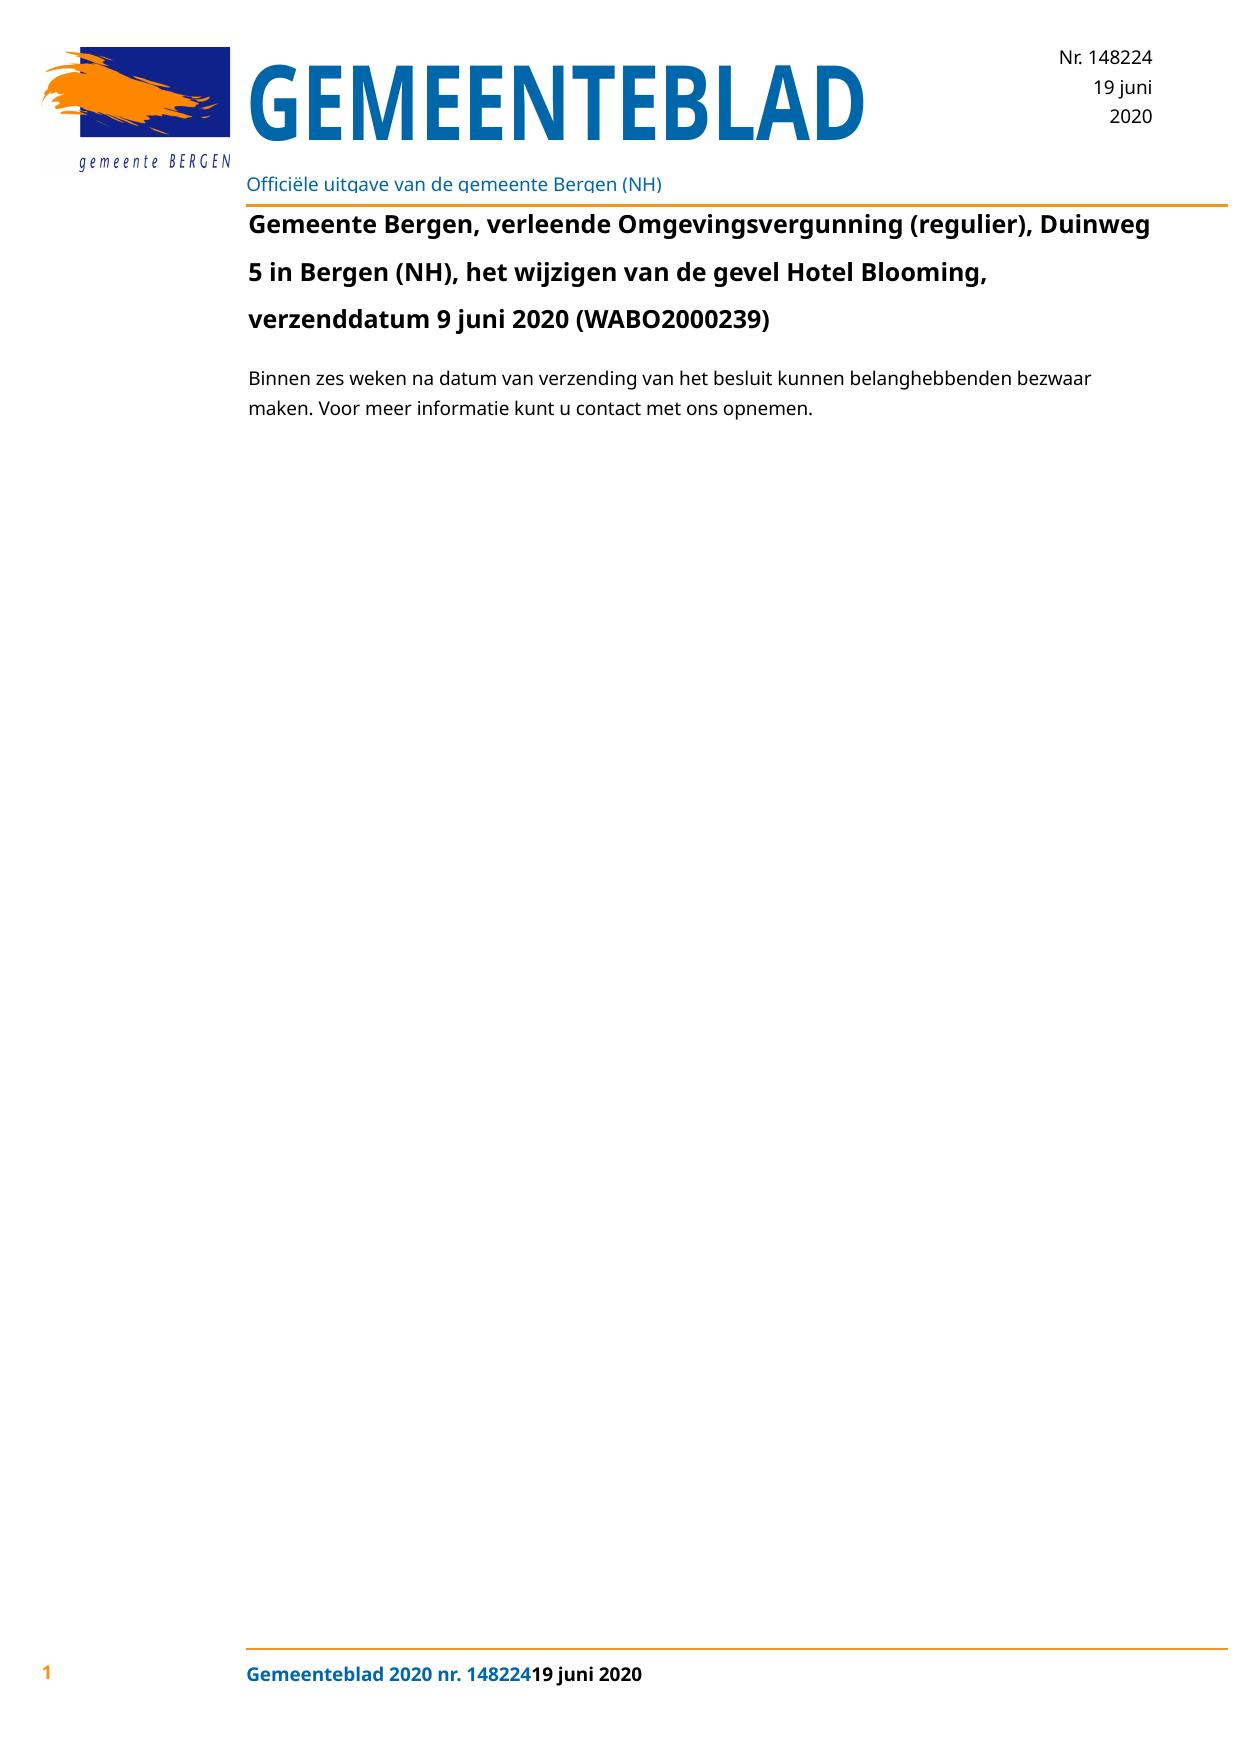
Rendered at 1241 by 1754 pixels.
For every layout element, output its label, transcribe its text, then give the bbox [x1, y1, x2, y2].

picture [41, 47, 231, 172]
text Gemeente Bergen, verleende Omgevingsvergunning (regulier), Duinweg 5 in Bergen (NH), het wijzigen van de gevel Hotel Blooming, verzenddatum 9 juni 2020 (WABO2000239) [248, 207, 1152, 336]
text Binnen zes weken na datum van verzending van het besluit kunnen belanghebbenden bezwaar maken. Voor meer informatie kunt u contact met ons opnemen. [248, 366, 1152, 421]
